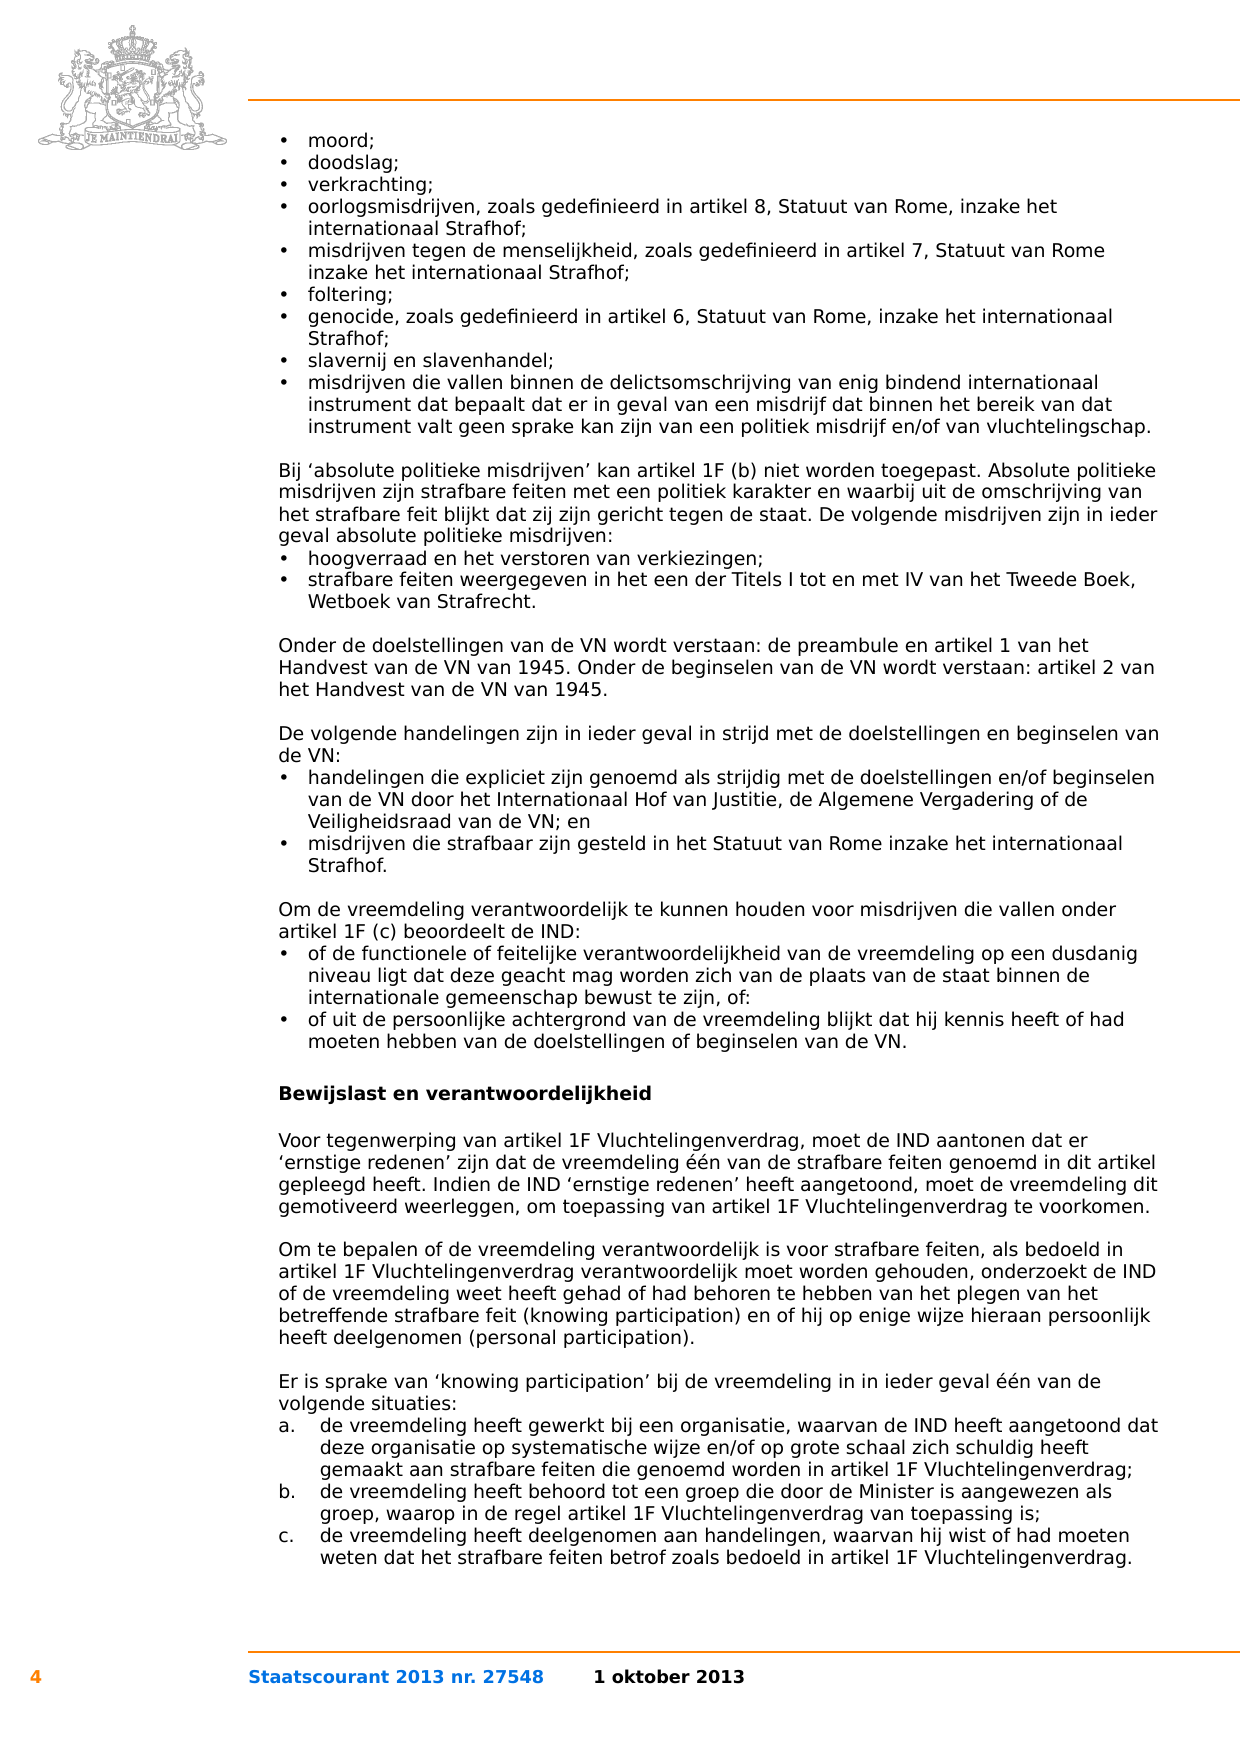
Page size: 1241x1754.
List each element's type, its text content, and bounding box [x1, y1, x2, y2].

text Bij ‘absolute politieke misdrijven’ kan artikel 1F (b) niet worden toegepast. Absolute politieke misdrijven zijn strafbare feiten met een politiek karakter en waarbij uit de omschrijving van het strafbare feit blijkt dat zij zijn gericht tegen de staat. De volgende misdrijven zijn in ieder geval absolute politieke misdrijven: [278, 459, 1163, 547]
text De volgende handelingen zijn in ieder geval in strijd met de doelstellingen en beginselen van de VN: [278, 723, 1163, 767]
text • strafbare feiten weergegeven in het een der Titels I tot en met IV van het Tweede Boek, Wetboek van Strafrecht. [278, 569, 1163, 613]
text b. de vreemdeling heeft behoord tot een groep die door de Minister is aangewezen als groep, waarop in de regel artikel 1F Vluchtelingenverdrag van toepassing is; [278, 1481, 1163, 1525]
text • slavernij en slavenhandel; [278, 350, 1163, 372]
text • hoogverraad en het verstoren van verkiezingen; [278, 547, 1163, 569]
text • moord; [278, 130, 1163, 152]
text • verkrachting; [278, 174, 1163, 196]
subtitle Bewijslast en verantwoordelijkheid [278, 1083, 1163, 1104]
text Om de vreemdeling verantwoordelijk te kunnen houden voor misdrijven die vallen onder artikel 1F (c) beoordeelt de IND: [278, 899, 1163, 943]
text • handelingen die expliciet zijn genoemd als strijdig met de doelstellingen en/of beginselen van de VN door het Internationaal Hof van Justitie, de Algemene Vergadering of de Veiligheidsraad van de VN; en [278, 767, 1163, 833]
text • of uit de persoonlijke achtergrond van de vreemdeling blijkt dat hij kennis heeft of had moeten hebben van de doelstellingen of beginselen van de VN. [278, 1009, 1163, 1053]
text • of de functionele of feitelijke verantwoordelijkheid van de vreemdeling op een dusdanig niveau ligt dat deze geacht mag worden zich van de plaats van de staat binnen de internationale gemeenschap bewust te zijn, of: [278, 943, 1163, 1009]
text Voor tegenwerping van artikel 1F Vluchtelingenverdrag, moet de IND aantonen dat er ‘ernstige redenen’ zijn dat de vreemdeling één van de strafbare feiten genoemd in dit artikel gepleegd heeft. Indien de IND ‘ernstige redenen’ heeft aangetoond, moet de vreemdeling dit gemotiveerd weerleggen, om toepassing van artikel 1F Vluchtelingenverdrag te voorkomen. [278, 1129, 1163, 1217]
text Om te bepalen of de vreemdeling verantwoordelijk is voor strafbare feiten, als bedoeld in artikel 1F Vluchtelingenverdrag verantwoordelijk moet worden gehouden, onderzoekt de IND of de vreemdeling weet heeft gehad of had behoren te hebben van het plegen van het betreffende strafbare feit (knowing participation) en of hij op enige wijze hieraan persoonlijk heeft deelgenomen (personal participation). [278, 1239, 1163, 1349]
text • misdrijven tegen de menselijkheid, zoals gedefinieerd in artikel 7, Statuut van Rome inzake het internationaal Strafhof; [278, 240, 1163, 284]
text • oorlogsmisdrijven, zoals gedefinieerd in artikel 8, Statuut van Rome, inzake het internationaal Strafhof; [278, 196, 1163, 240]
text • doodslag; [278, 152, 1163, 174]
text • misdrijven die vallen binnen de delictsomschrijving van enig bindend internationaal instrument dat bepaalt dat er in geval van een misdrijf dat binnen het bereik van dat instrument valt geen sprake kan zijn van een politiek misdrijf en/of van vluchtelingschap. [278, 372, 1163, 438]
text • foltering; [278, 284, 1163, 306]
text • genocide, zoals gedefinieerd in artikel 6, Statuut van Rome, inzake het internationaal Strafhof; [278, 306, 1163, 350]
text Er is sprake van ‘knowing participation’ bij de vreemdeling in in ieder geval één van de volgende situaties: [278, 1371, 1163, 1415]
text • misdrijven die strafbaar zijn gesteld in het Statuut van Rome inzake het internationaal Strafhof. [278, 833, 1163, 877]
picture [38, 25, 227, 150]
text c. de vreemdeling heeft deelgenomen aan handelingen, waarvan hij wist of had moeten weten dat het strafbare feiten betrof zoals bedoeld in artikel 1F Vluchtelingenverdrag. [278, 1525, 1163, 1569]
text Onder de doelstellingen van de VN wordt verstaan: de preambule en artikel 1 van het Handvest van de VN van 1945. Onder de beginselen van de VN wordt verstaan: artikel 2 van het Handvest van de VN van 1945. [278, 635, 1163, 701]
text a. de vreemdeling heeft gewerkt bij een organisatie, waarvan de IND heeft aangetoond dat deze organisatie op systematische wijze en/of op grote schaal zich schuldig heeft gemaakt aan strafbare feiten die genoemd worden in artikel 1F Vluchtelingenverdrag; [278, 1415, 1163, 1481]
